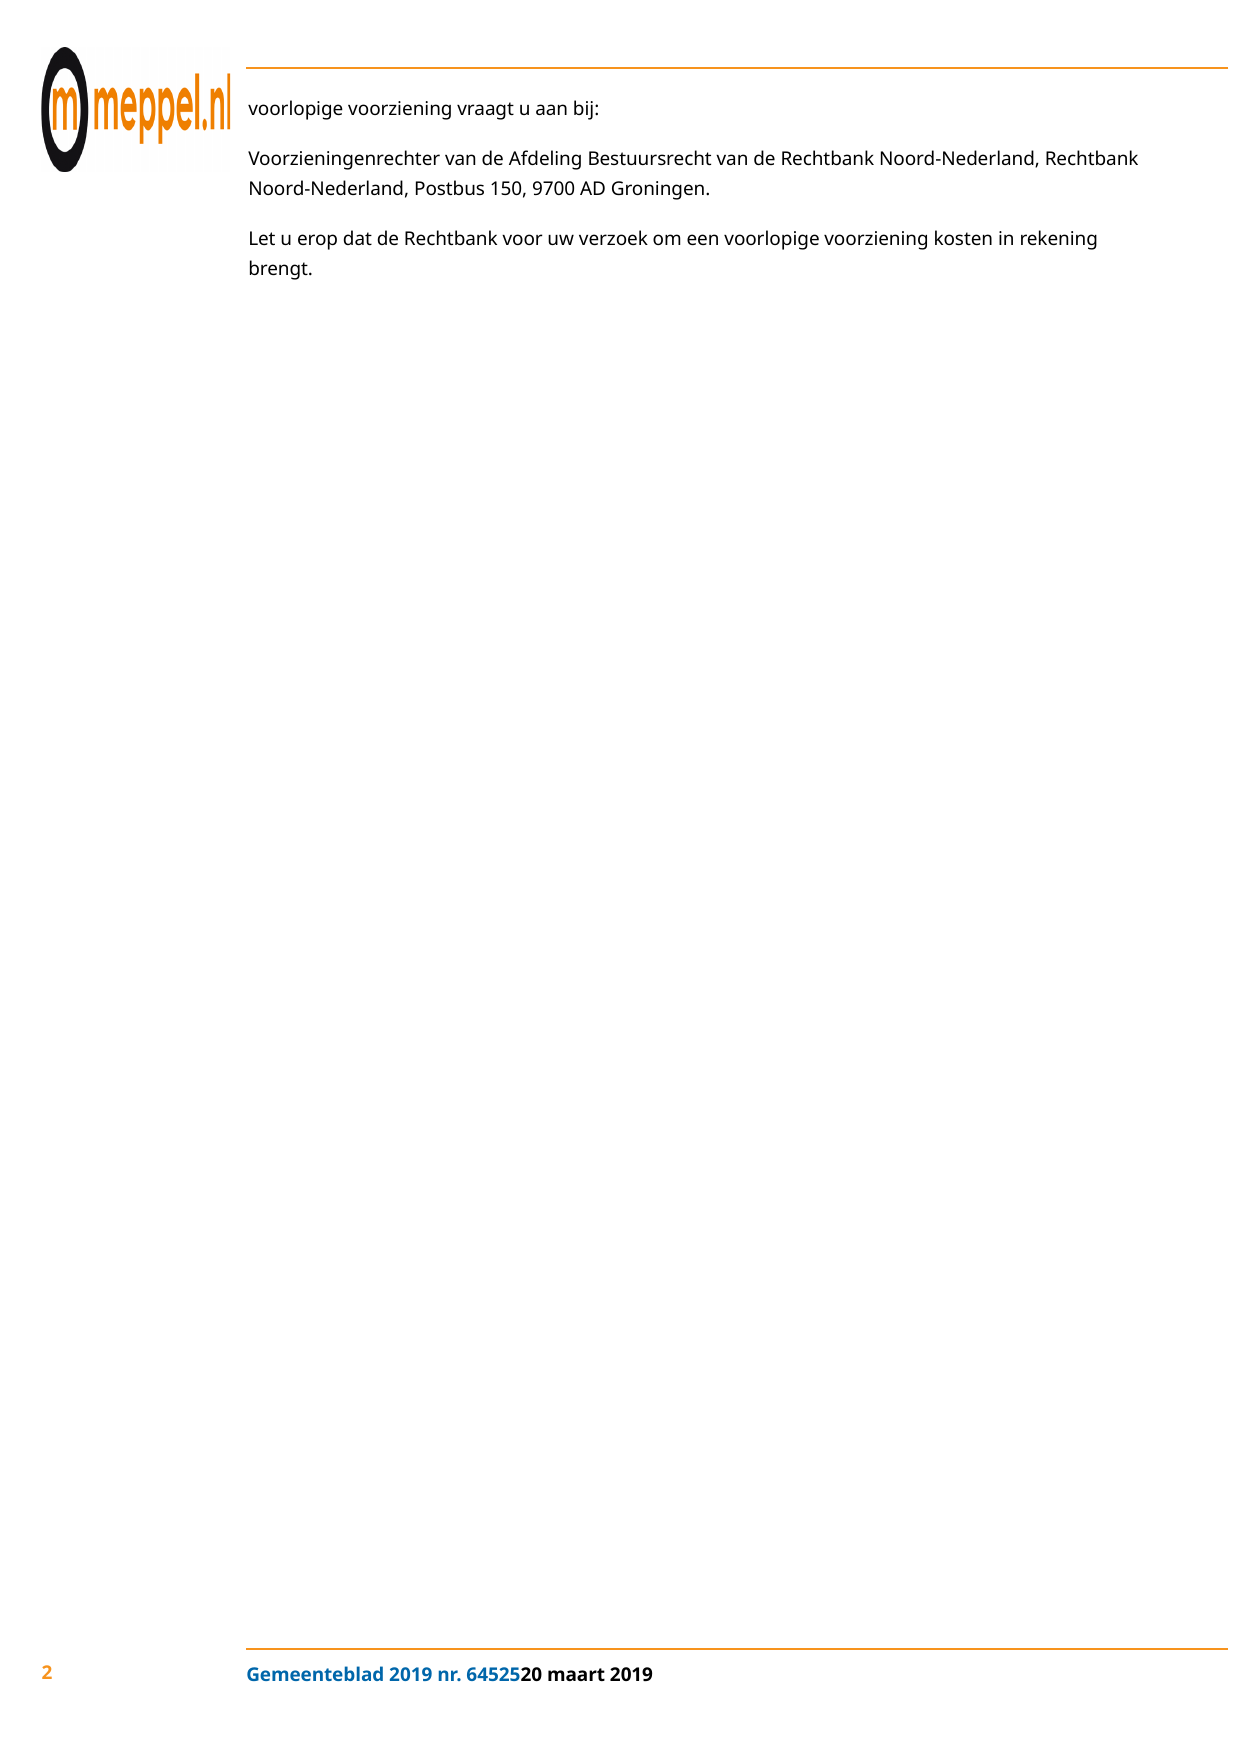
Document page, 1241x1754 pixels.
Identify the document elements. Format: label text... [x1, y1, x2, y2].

text voorlopige voorziening vraagt u aan bij: [248, 95, 1152, 121]
text Let u erop dat de Rechtbank voor uw verzoek om een voorlopige voorziening kosten in rekening brengt. [248, 225, 1152, 281]
picture [41, 47, 231, 172]
text Voorzieningenrechter van de Afdeling Bestuursrecht van de Rechtbank Noord-Nederland, Rechtbank Noord-Nederland, Postbus 150, 9700 AD Groningen. [248, 145, 1152, 201]
